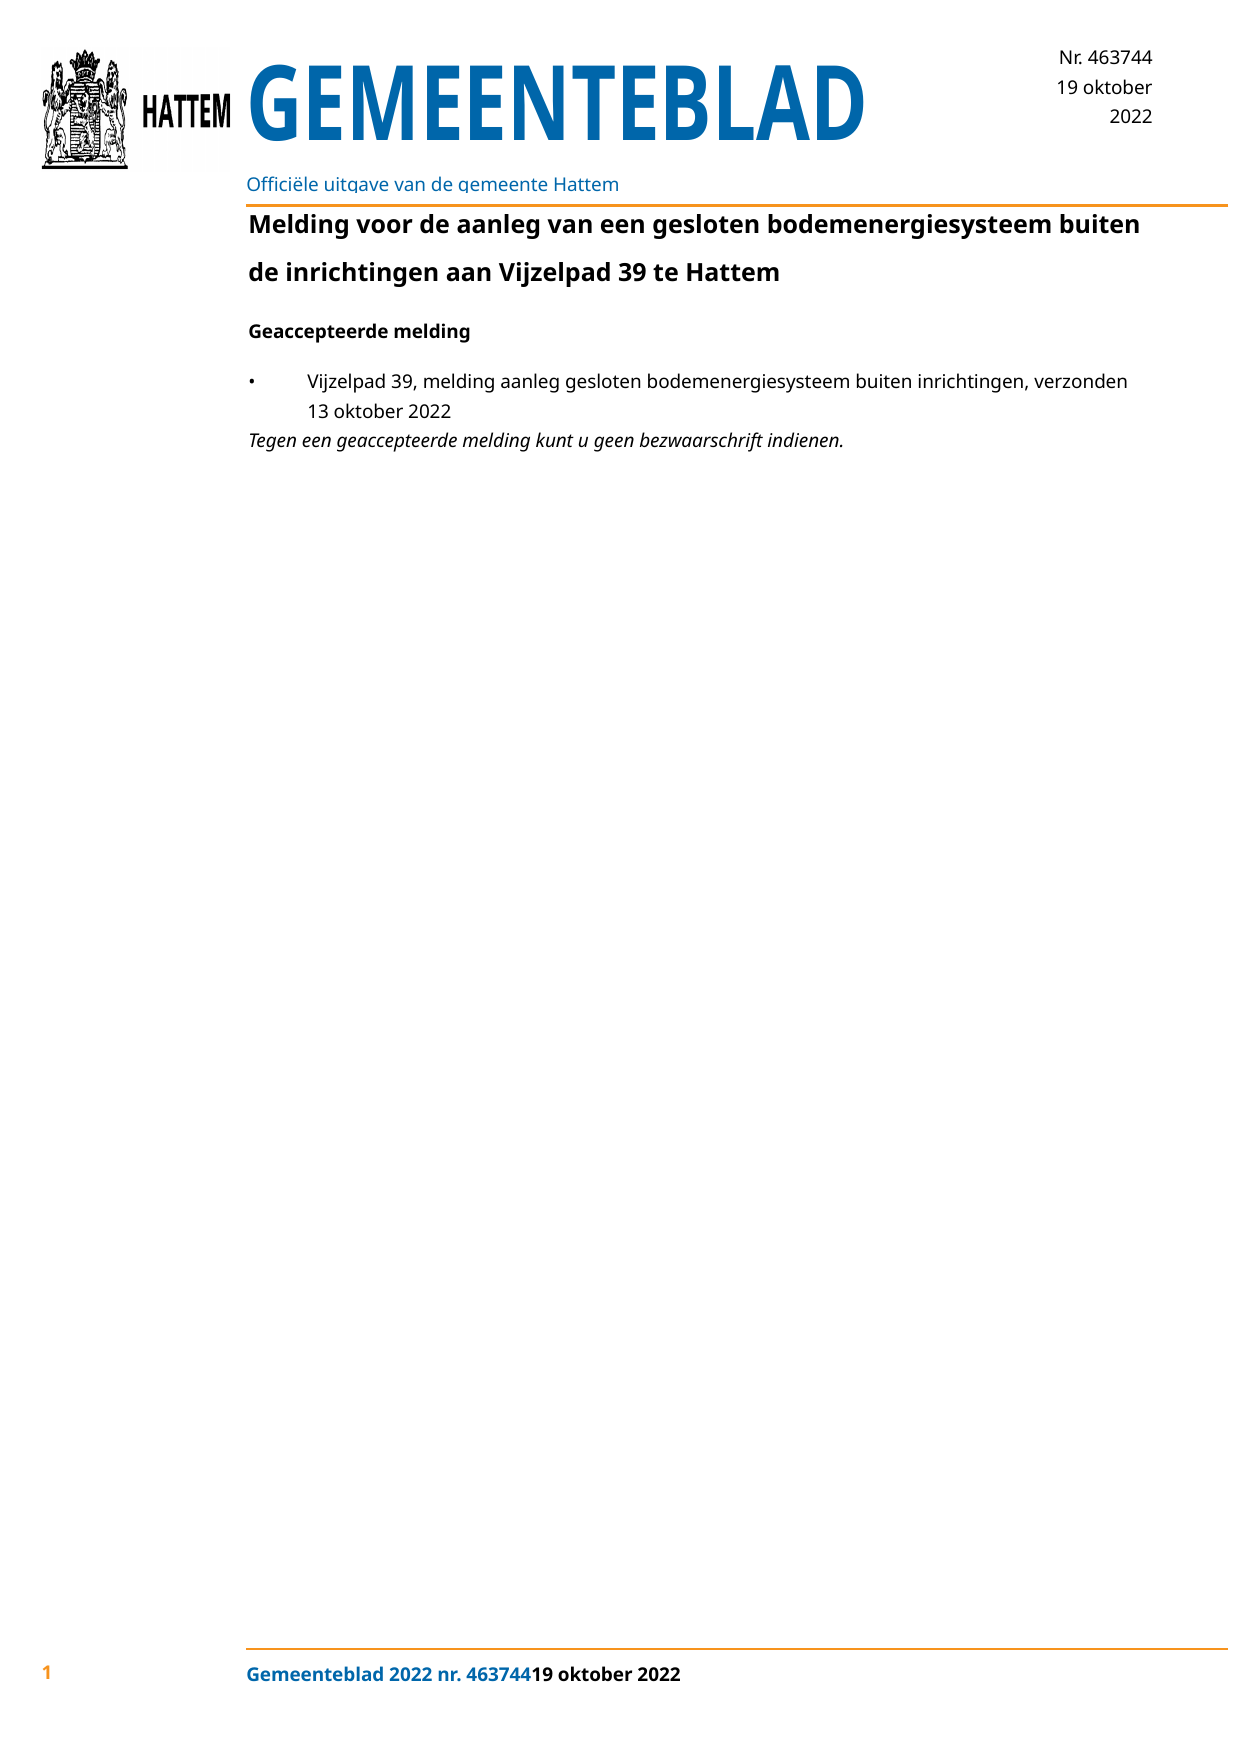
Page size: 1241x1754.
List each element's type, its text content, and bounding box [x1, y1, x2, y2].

picture [41, 47, 231, 172]
list Vijzelpad 39, melding aanleg gesloten bodemenergiesysteem buiten inrichtingen, verzonden 13 oktober 2022 [248, 368, 1152, 424]
text Melding voor de aanleg van een gesloten bodemenergiesysteem buiten de inrichtingen aan Vijzelpad 39 te Hattem [248, 207, 1152, 288]
text Geaccepteerde melding [248, 318, 1152, 344]
text Tegen een geaccepteerde melding kunt u geen bezwaarschrift indienen. [248, 427, 1152, 453]
